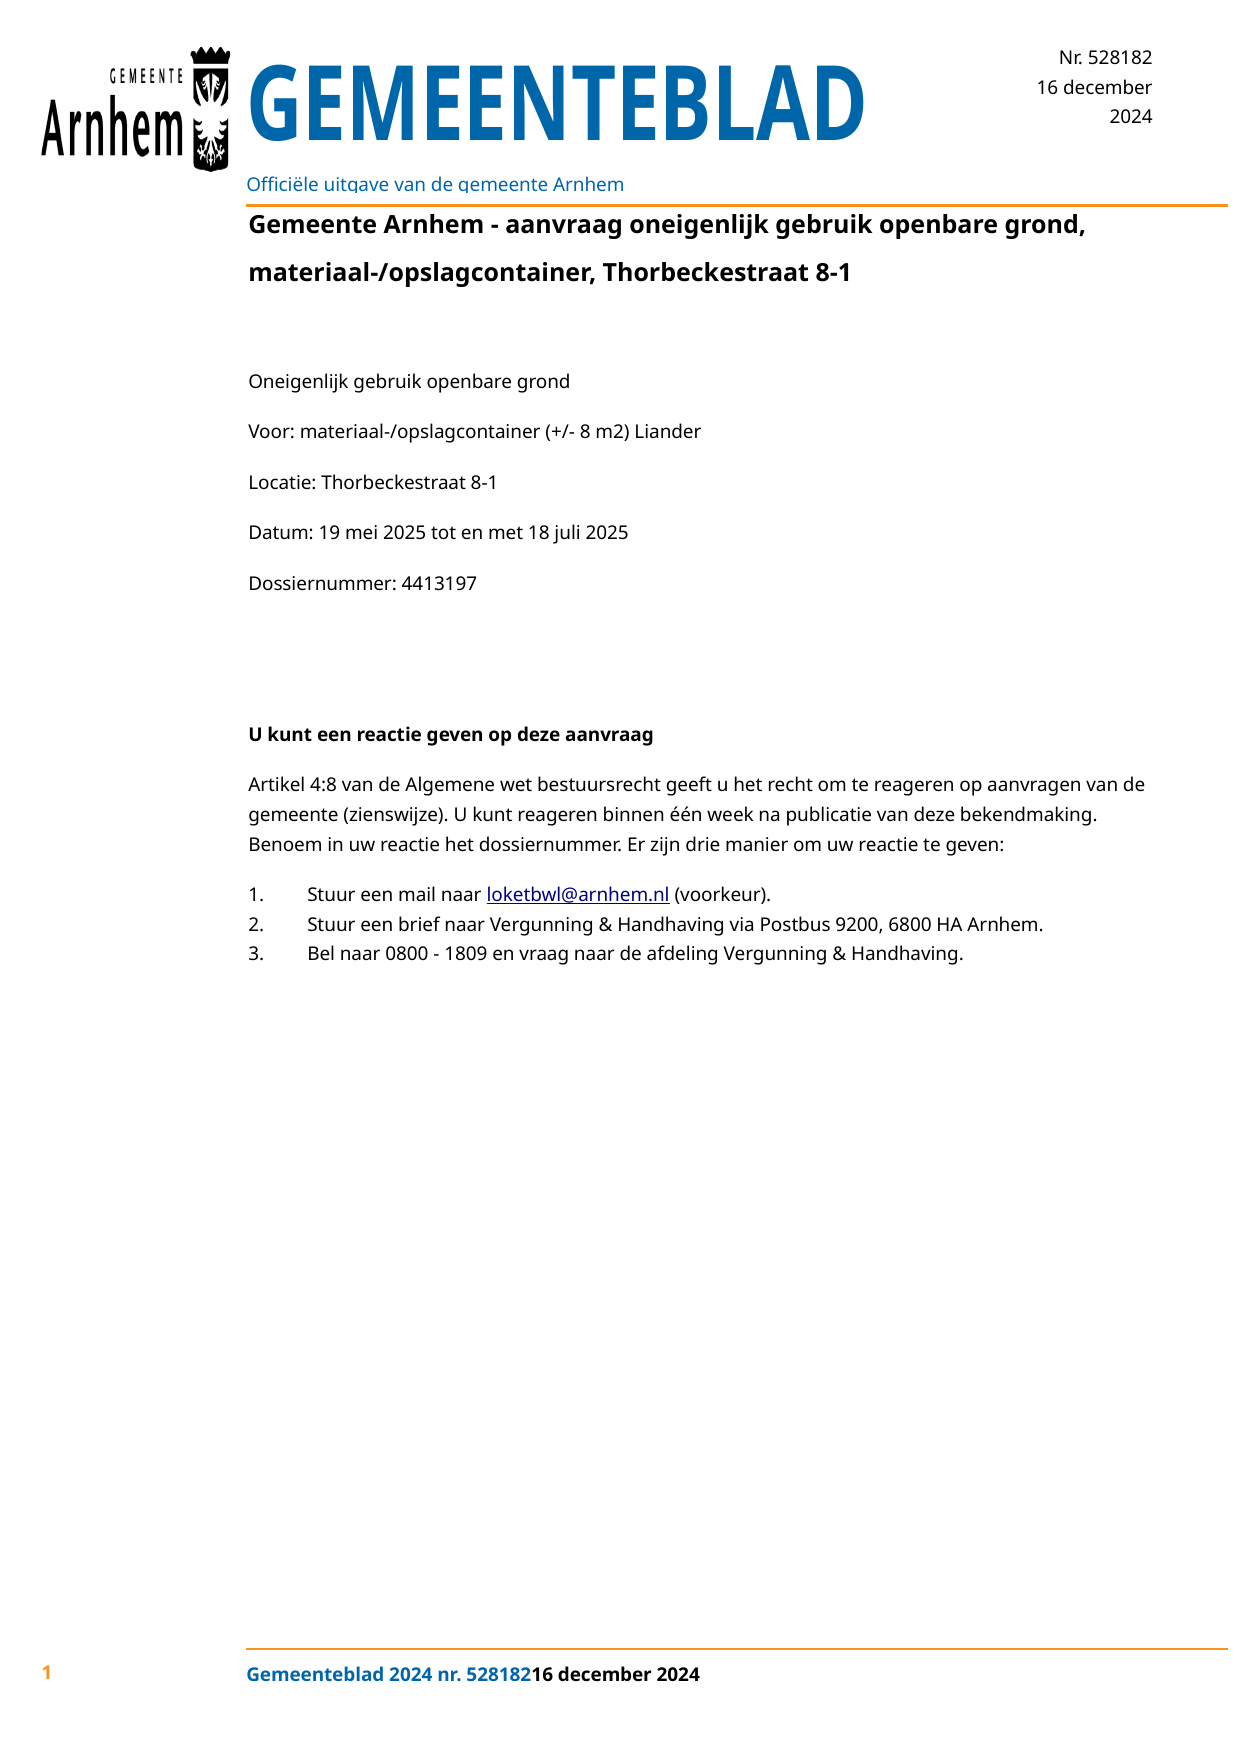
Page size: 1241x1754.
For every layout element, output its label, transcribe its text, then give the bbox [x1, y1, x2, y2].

text Oneigenlijk gebruik openbare grond [248, 368, 1152, 394]
picture [41, 47, 231, 172]
text Datum: 19 mei 2025 tot en met 18 juli 2025 [248, 519, 1152, 545]
text Dossiernummer: 4413197 [248, 570, 1152, 596]
text U kunt een reactie geven op deze aanvraag [248, 721, 1152, 747]
list Bel naar 0800 - 1809 en vraag naar de afdeling Vergunning & Handhaving. [248, 940, 1152, 966]
text Voor: materiaal-/opslagcontainer (+/- 8 m2) Liander [248, 419, 1152, 444]
text Gemeente Arnhem - aanvraag oneigenlijk gebruik openbare grond, materiaal-/opslagcontainer, Thorbeckestraat 8-1 [248, 207, 1152, 288]
list Stuur een mail naar loketbwl@arnhem.nl (voorkeur). [248, 881, 1152, 907]
text Artikel 4:8 van de Algemene wet bestuursrecht geeft u het recht om te reageren op aanvragen van de gemeente (zienswijze). U kunt reageren binnen één week na publicatie van deze bekendmaking. Benoem in uw reactie het dossiernummer. Er zijn drie manier om uw reactie te geven: [248, 772, 1152, 857]
text Locatie: Thorbeckestraat 8-1 [248, 469, 1152, 495]
list Stuur een brief naar Vergunning & Handhaving via Postbus 9200, 6800 HA Arnhem. [248, 911, 1152, 937]
